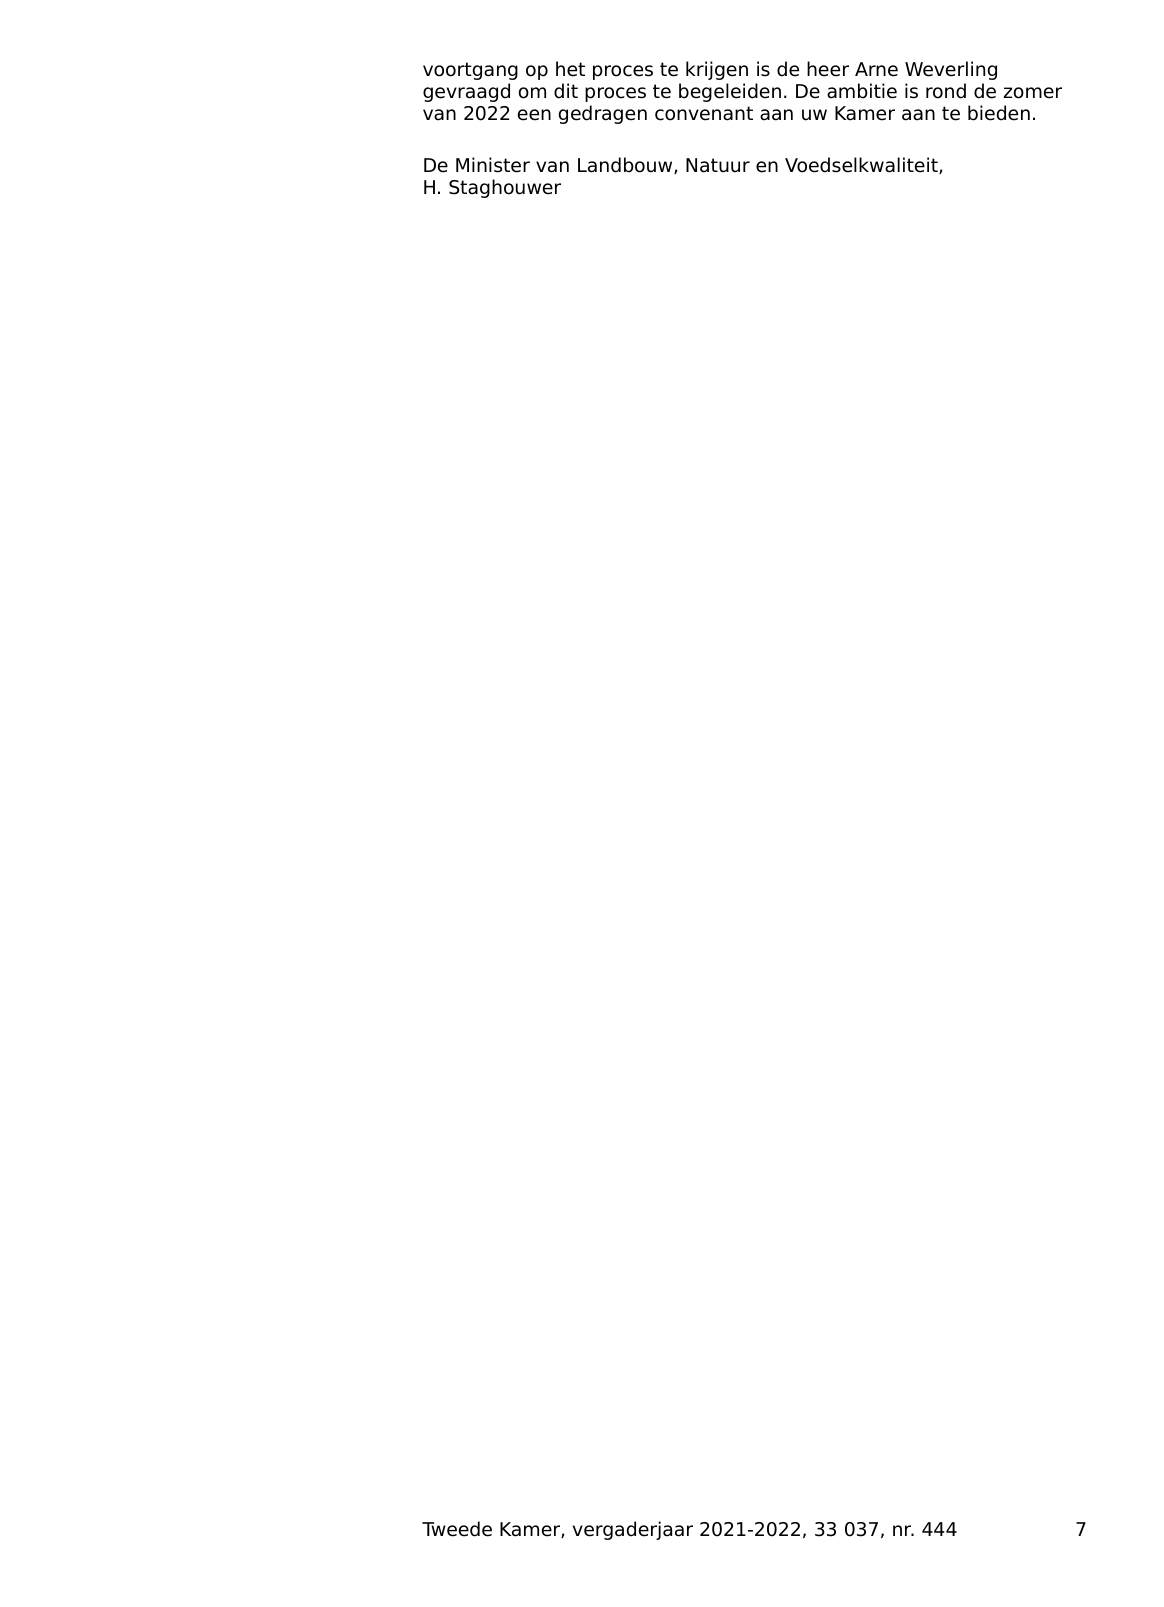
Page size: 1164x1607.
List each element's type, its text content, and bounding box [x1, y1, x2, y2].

text voortgang op het proces te krijgen is de heer Arne Weverling gevraagd om dit proces te begeleiden. De ambitie is rond de zomer van 2022 een gedragen convenant aan uw Kamer aan te bieden. [422, 59, 1087, 125]
text De Minister van Landbouw, Natuur en Voedselkwaliteit, H. Staghouwer [422, 155, 1087, 199]
